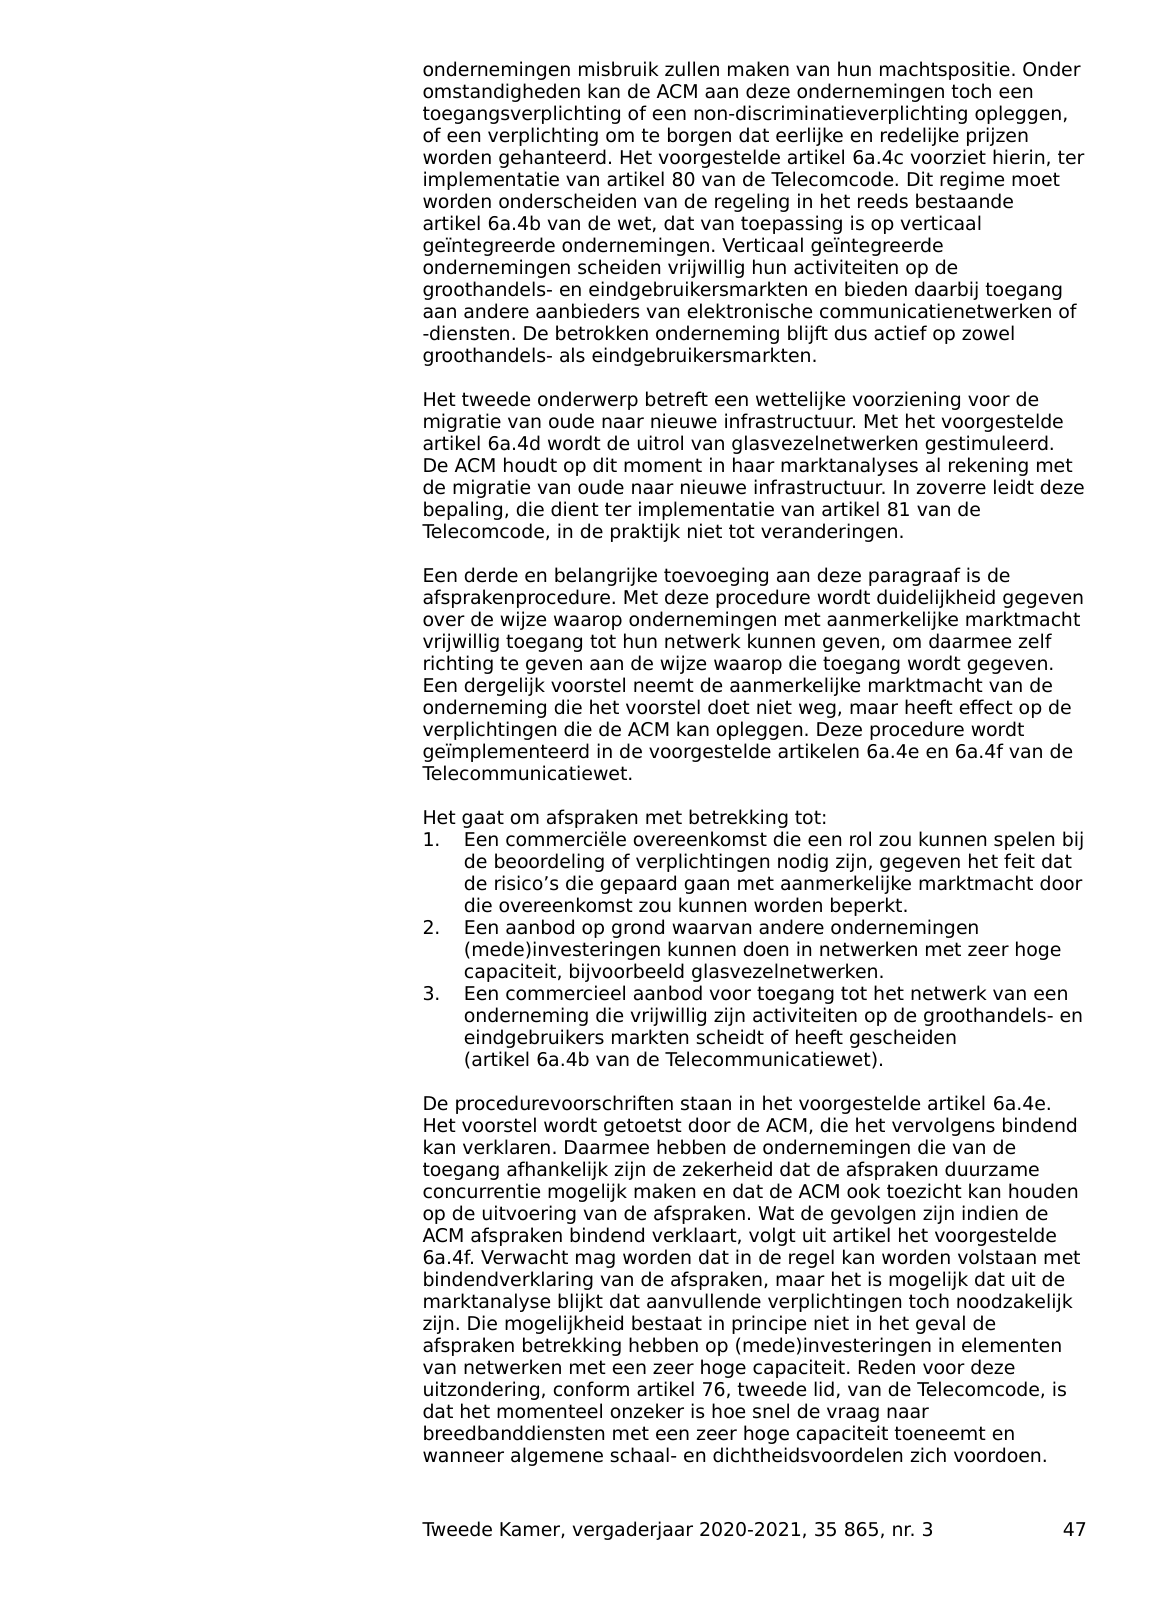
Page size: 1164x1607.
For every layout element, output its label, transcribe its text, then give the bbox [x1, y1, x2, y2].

text 3. Een commercieel aanbod voor toegang tot het netwerk van een onderneming die vrijwillig zijn activiteiten op de groothandels- en eindgebruikers markten scheidt of heeft gescheiden (artikel 6a.4b van de Telecommunicatiewet). [422, 983, 1087, 1071]
text 1. Een commerciële overeenkomst die een rol zou kunnen spelen bij de beoordeling of verplichtingen nodig zijn, gegeven het feit dat de risico’s die gepaard gaan met aanmerkelijke marktmacht door die overeenkomst zou kunnen worden beperkt. [422, 829, 1087, 917]
text Het tweede onderwerp betreft een wettelijke voorziening voor de migratie van oude naar nieuwe infrastructuur. Met het voorgestelde artikel 6a.4d wordt de uitrol van glasvezelnetwerken gestimuleerd. De ACM houdt op dit moment in haar marktanalyses al rekening met de migratie van oude naar nieuwe infrastructuur. In zoverre leidt deze bepaling, die dient ter implementatie van artikel 81 van de Telecomcode, in de praktijk niet tot veranderingen. [422, 389, 1087, 543]
text Een derde en belangrijke toevoeging aan deze paragraaf is de afsprakenprocedure. Met deze procedure wordt duidelijkheid gegeven over de wijze waarop ondernemingen met aanmerkelijke marktmacht vrijwillig toegang tot hun netwerk kunnen geven, om daarmee zelf richting te geven aan de wijze waarop die toegang wordt gegeven. Een dergelijk voorstel neemt de aanmerkelijke marktmacht van de onderneming die het voorstel doet niet weg, maar heeft effect op de verplichtingen die de ACM kan opleggen. Deze procedure wordt geïmplementeerd in de voorgestelde artikelen 6a.4e en 6a.4f van de Telecommunicatiewet. [422, 565, 1087, 785]
text Het gaat om afspraken met betrekking tot: [422, 807, 1087, 829]
text ondernemingen misbruik zullen maken van hun machtspositie. Onder omstandigheden kan de ACM aan deze ondernemingen toch een toegangsverplichting of een non-discriminatieverplichting opleggen, of een verplichting om te borgen dat eerlijke en redelijke prijzen worden gehanteerd. Het voorgestelde artikel 6a.4c voorziet hierin, ter implementatie van artikel 80 van de Telecomcode. Dit regime moet worden onderscheiden van de regeling in het reeds bestaande artikel 6a.4b van de wet, dat van toepassing is op verticaal geïntegreerde ondernemingen. Verticaal geïntegreerde ondernemingen scheiden vrijwillig hun activiteiten op de groothandels- en eindgebruikersmarkten en bieden daarbij toegang aan andere aanbieders van elektronische communicatienetwerken of -diensten. De betrokken onderneming blijft dus actief op zowel groothandels- als eindgebruikersmarkten. [422, 59, 1087, 367]
text De procedurevoorschriften staan in het voorgestelde artikel 6a.4e. Het voorstel wordt getoetst door de ACM, die het vervolgens bindend kan verklaren. Daarmee hebben de ondernemingen die van de toegang afhankelijk zijn de zekerheid dat de afspraken duurzame concurrentie mogelijk maken en dat de ACM ook toezicht kan houden op de uitvoering van de afspraken. Wat de gevolgen zijn indien de ACM afspraken bindend verklaart, volgt uit artikel het voorgestelde 6a.4f. Verwacht mag worden dat in de regel kan worden volstaan met bindendverklaring van de afspraken, maar het is mogelijk dat uit de marktanalyse blijkt dat aanvullende verplichtingen toch noodzakelijk zijn. Die mogelijkheid bestaat in principe niet in het geval de afspraken betrekking hebben op (mede)investeringen in elementen van netwerken met een zeer hoge capaciteit. Reden voor deze uitzondering, conform artikel 76, tweede lid, van de Telecomcode, is dat het momenteel onzeker is hoe snel de vraag naar breedbanddiensten met een zeer hoge capaciteit toeneemt en wanneer algemene schaal- en dichtheidsvoordelen zich voordoen. [422, 1093, 1087, 1467]
text 2. Een aanbod op grond waarvan andere ondernemingen (mede)investeringen kunnen doen in netwerken met zeer hoge capaciteit, bijvoorbeeld glasvezelnetwerken. [422, 917, 1087, 983]
